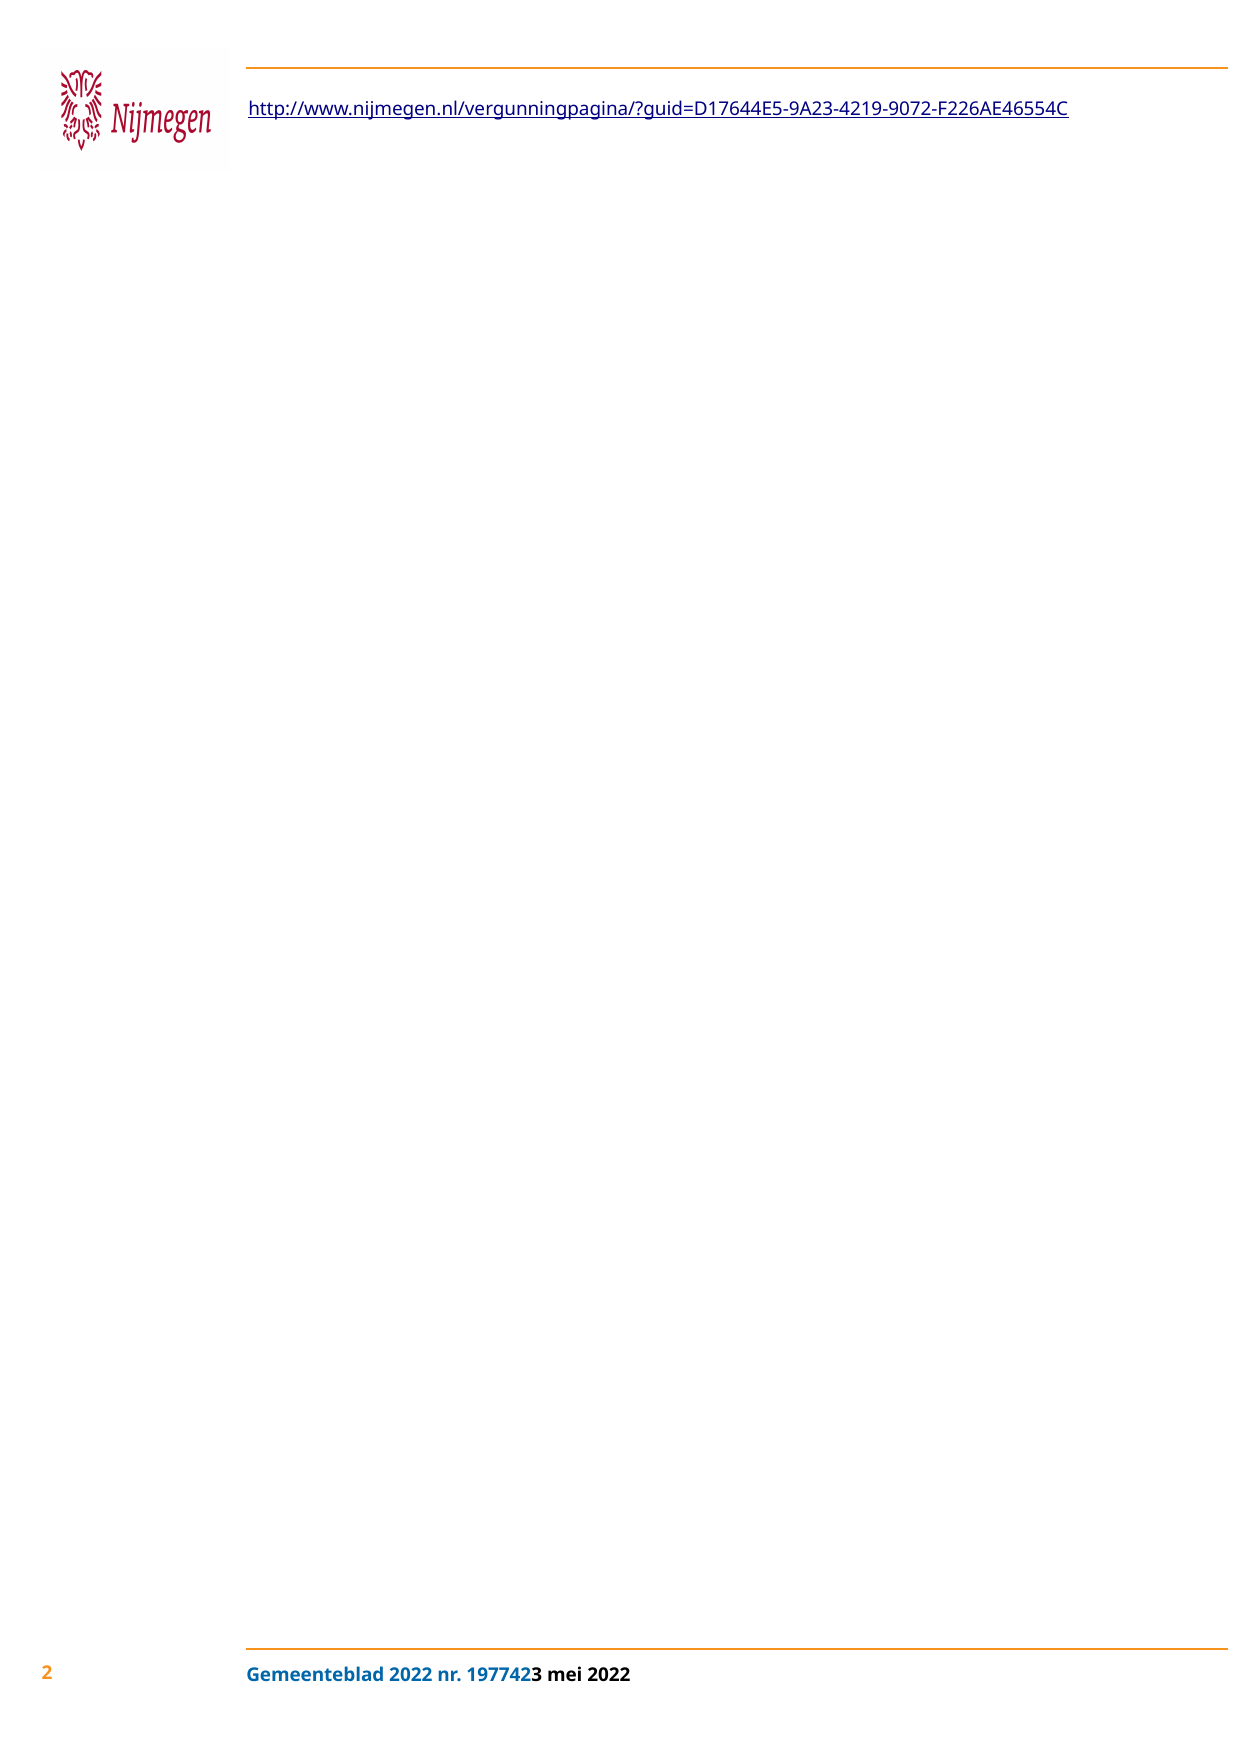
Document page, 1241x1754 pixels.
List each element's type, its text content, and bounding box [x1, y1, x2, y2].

text http://www.nijmegen.nl/vergunningpagina/?guid=D17644E5-9A23-4219-9072-F226AE46554C [248, 95, 1152, 121]
picture [41, 47, 231, 172]
